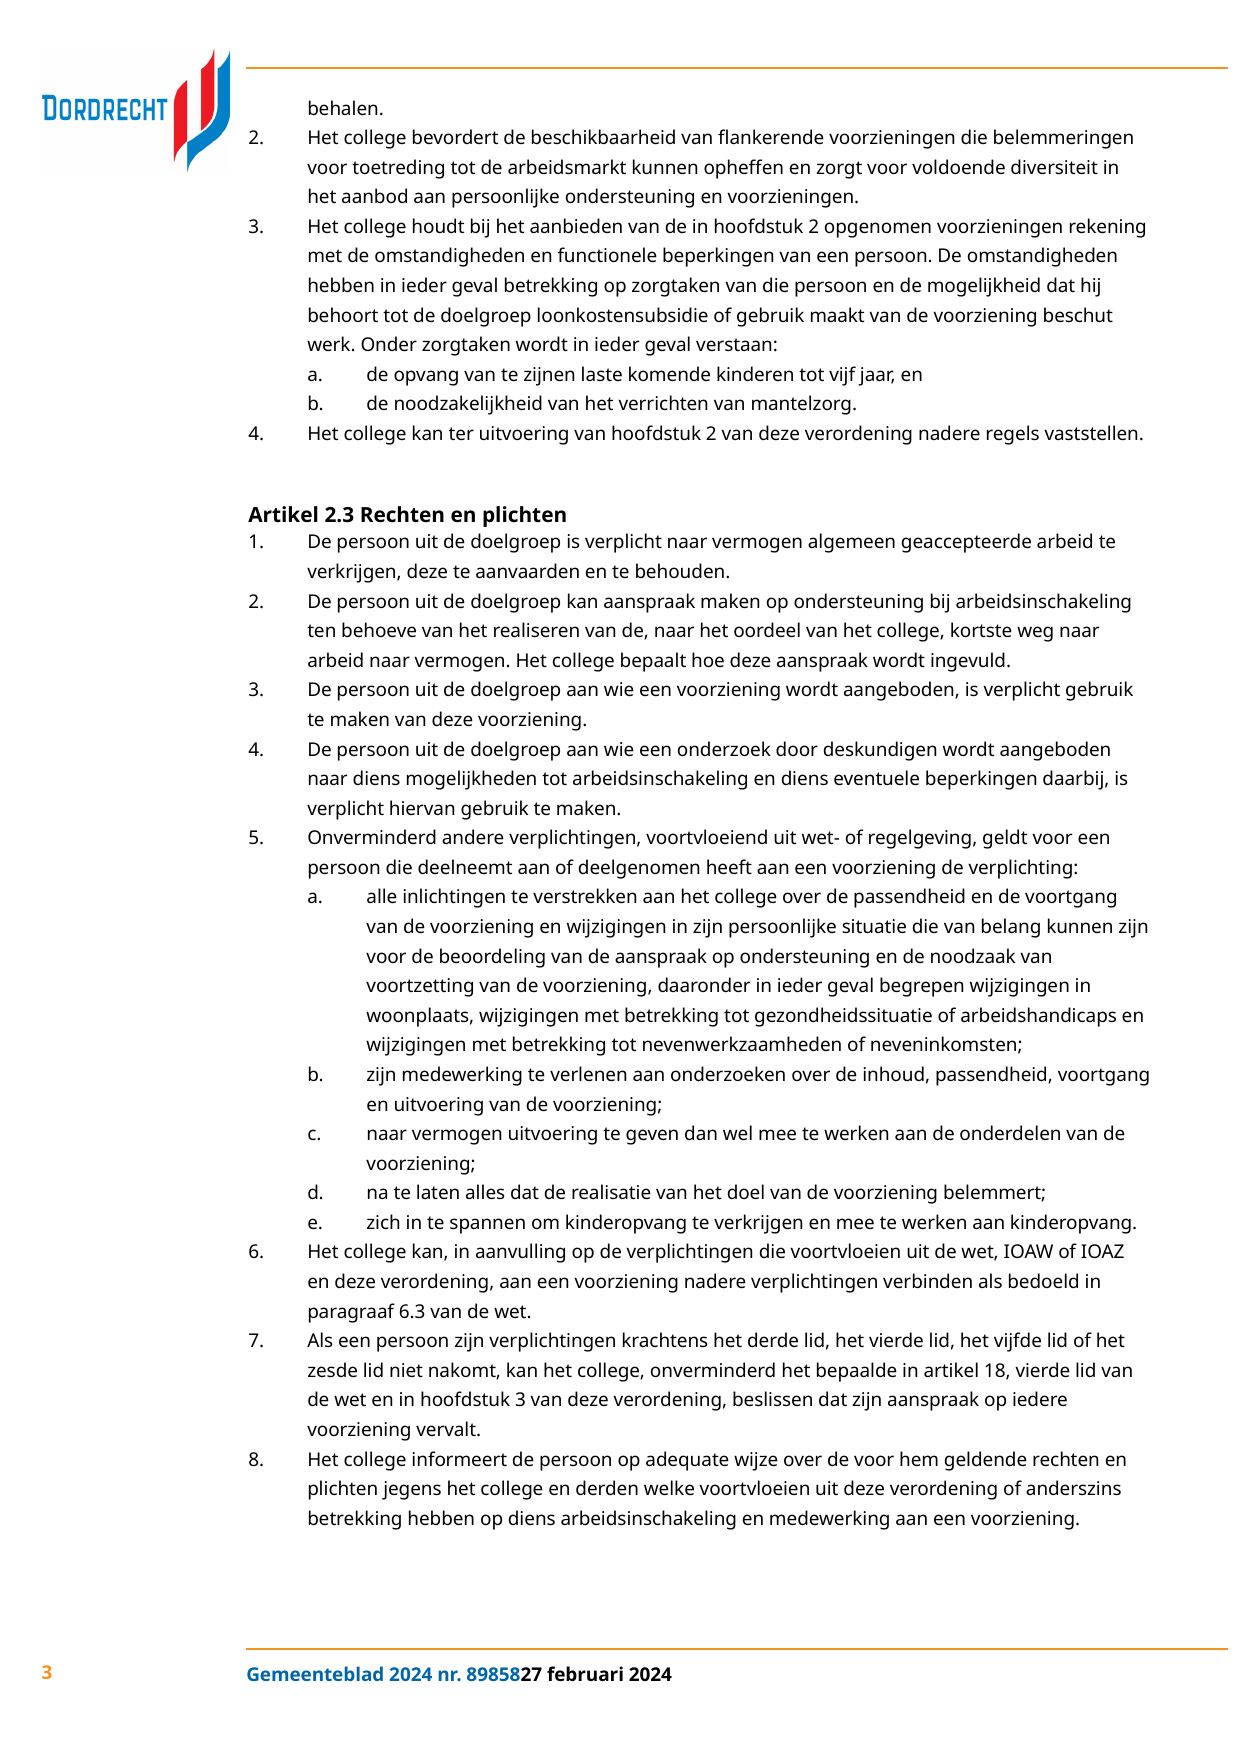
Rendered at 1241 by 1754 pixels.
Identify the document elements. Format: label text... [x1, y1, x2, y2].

picture [41, 47, 231, 172]
list alle inlichtingen te verstrekken aan het college over de passendheid en de voortgang van de voorziening en wijzigingen in zijn persoonlijke situatie die van belang kunnen zijn voor de beoordeling van de aanspraak op ondersteuning en de noodzaak van voortzetting van de voorziening, daaronder in ieder geval begrepen wijzigingen in woonplaats, wijzigingen met betrekking tot gezondheidssituatie of arbeidshandicaps en wijzigingen met betrekking tot nevenwerkzaamheden of neveninkomsten; [307, 884, 1152, 1057]
list Het college informeert de persoon op adequate wijze over de voor hem geldende rechten en plichten jegens het college en derden welke voortvloeien uit deze verordening of anderszins betrekking hebben op diens arbeidsinschakeling en medewerking aan een voorziening. [248, 1446, 1152, 1531]
list de opvang van te zijnen laste komende kinderen tot vijf jaar, en [307, 361, 1152, 387]
list Onverminderd andere verplichtingen, voortvloeiend uit wet- of regelgeving, geldt voor een persoon die deelneemt aan of deelgenomen heeft aan een voorziening de verplichting: [248, 824, 1152, 880]
list Als een persoon zijn verplichtingen krachtens het derde lid, het vierde lid, het vijfde lid of het zesde lid niet nakomt, kan het college, onverminderd het bepaalde in artikel 18, vierde lid van de wet en in hoofdstuk 3 van deze verordening, beslissen dat zijn aanspraak op iedere voorziening vervalt. [248, 1327, 1152, 1442]
list zich in te spannen om kinderopvang te verkrijgen en mee te werken aan kinderopvang. [307, 1209, 1152, 1235]
list Het college bevordert de beschikbaarheid van flankerende voorzieningen die belemmeringen voor toetreding tot de arbeidsmarkt kunnen opheffen en zorgt voor voldoende diversiteit in het aanbod aan persoonlijke ondersteuning en voorzieningen. [248, 124, 1152, 209]
list Het college houdt bij het aanbieden van de in hoofdstuk 2 opgenomen voorzieningen rekening met de omstandigheden en functionele beperkingen van een persoon. De omstandigheden hebben in ieder geval betrekking op zorgtaken van die persoon en de mogelijkheid dat hij behoort tot de doelgroep loonkostensubsidie of gebruik maakt van de voorziening beschut werk. Onder zorgtaken wordt in ieder geval verstaan: [248, 213, 1152, 357]
list De persoon uit de doelgroep aan wie een voorziening wordt aangeboden, is verplicht gebruik te maken van deze voorziening. [248, 677, 1152, 732]
list de noodzakelijkheid van het verrichten van mantelzorg. [307, 391, 1152, 416]
list behalen. [248, 95, 1152, 121]
list De persoon uit de doelgroep is verplicht naar vermogen algemeen geaccepteerde arbeid te verkrijgen, deze te aanvaarden en te behouden. [248, 529, 1152, 584]
list De persoon uit de doelgroep aan wie een onderzoek door deskundigen wordt aangeboden naar diens mogelijkheden tot arbeidsinschakeling en diens eventuele beperkingen daarbij, is verplicht hiervan gebruik te maken. [248, 736, 1152, 821]
list zijn medewerking te verlenen aan onderzoeken over de inhoud, passendheid, voortgang en uitvoering van de voorziening; [307, 1061, 1152, 1116]
list na te laten alles dat de realisatie van het doel van de voorziening belemmert; [307, 1179, 1152, 1205]
text Artikel 2.3 Rechten en plichten [248, 500, 1152, 529]
list De persoon uit de doelgroep kan aanspraak maken op ondersteuning bij arbeidsinschakeling ten behoeve van het realiseren van de, naar het oordeel van het college, kortste weg naar arbeid naar vermogen. Het college bepaalt hoe deze aanspraak wordt ingevuld. [248, 588, 1152, 673]
list Het college kan, in aanvulling op de verplichtingen die voortvloeien uit de wet, IOAW of IOAZ en deze verordening, aan een voorziening nadere verplichtingen verbinden als bedoeld in paragraaf 6.3 van de wet. [248, 1239, 1152, 1323]
list Het college kan ter uitvoering van hoofdstuk 2 van deze verordening nadere regels vaststellen. [248, 420, 1152, 446]
list naar vermogen uitvoering te geven dan wel mee te werken aan de onderdelen van de voorziening; [307, 1120, 1152, 1176]
